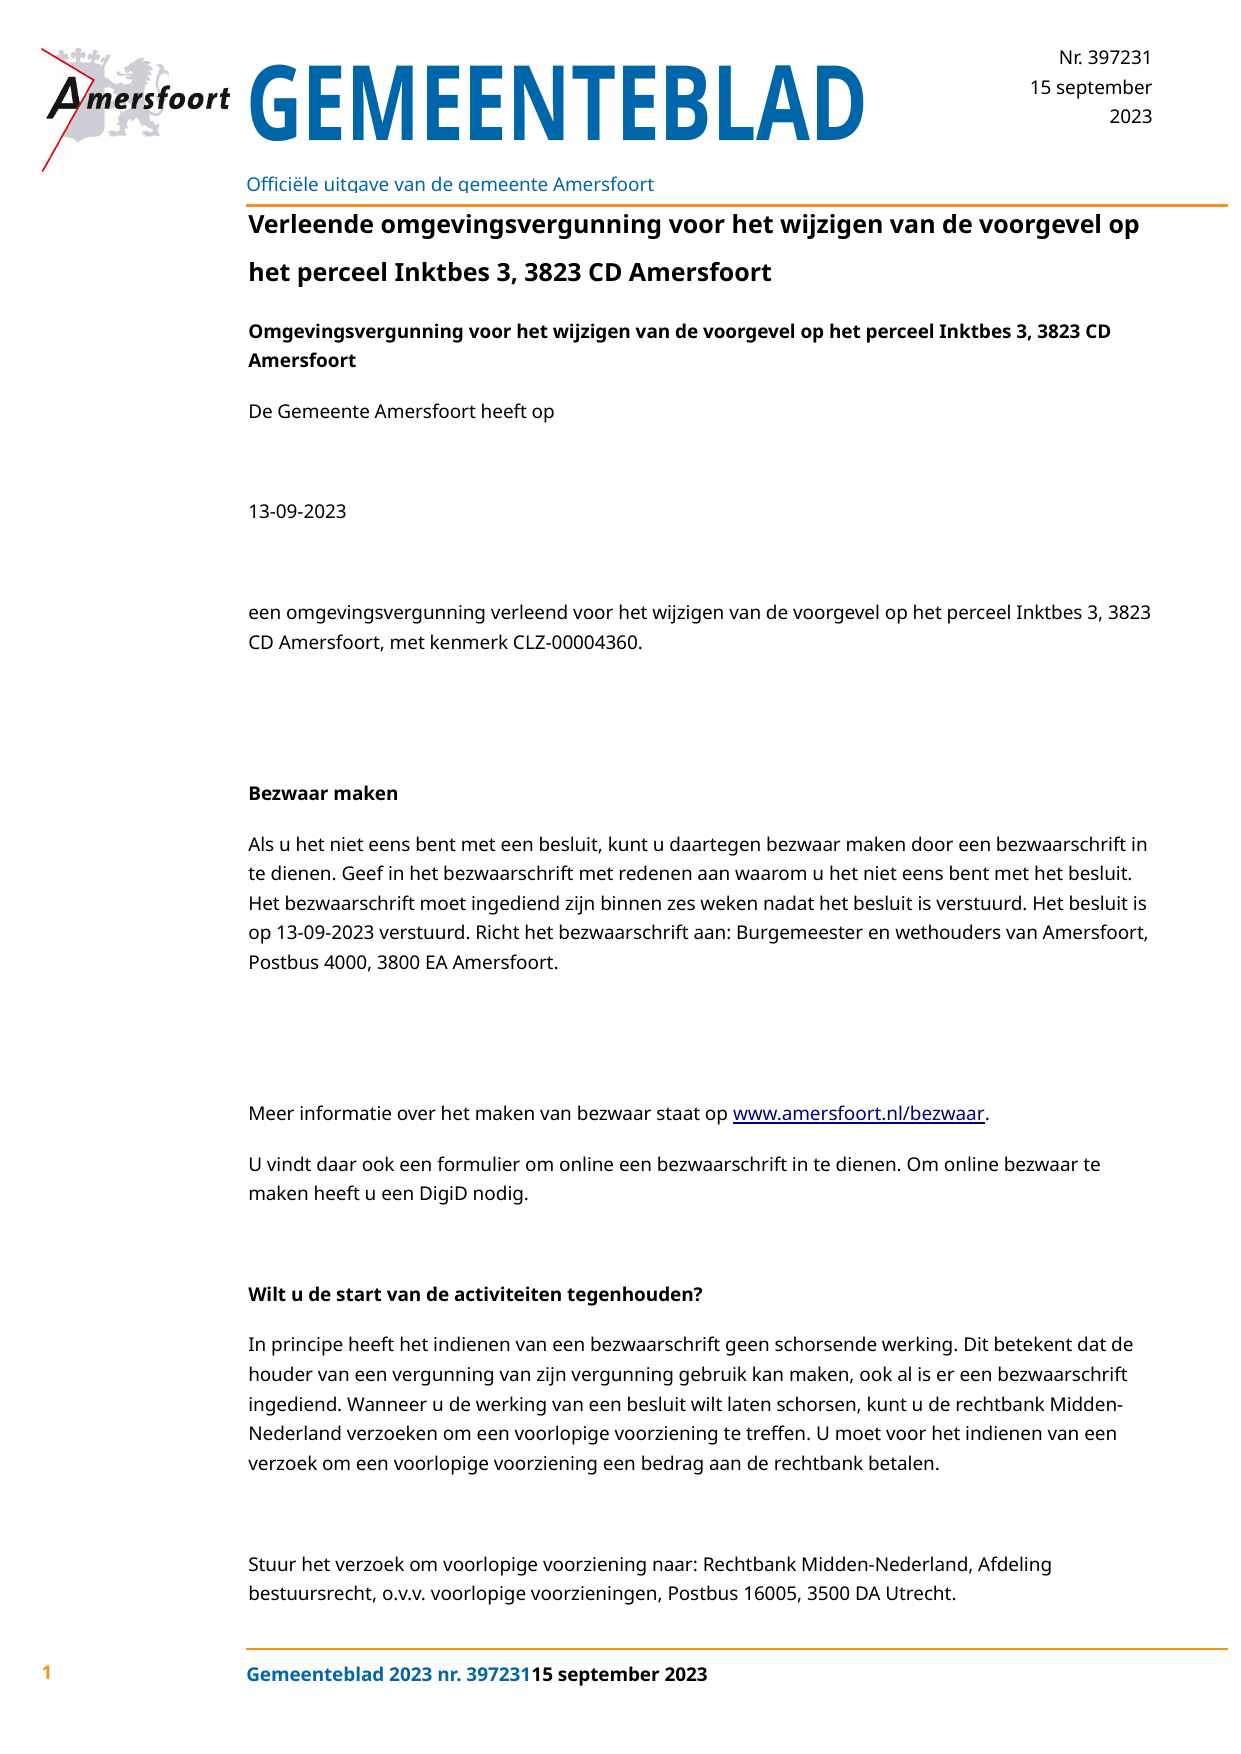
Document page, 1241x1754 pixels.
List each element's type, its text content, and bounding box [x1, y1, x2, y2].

text U vindt daar ook een formulier om online een bezwaarschrift in te dienen. Om online bezwaar te maken heeft u een DigiD nodig. [248, 1151, 1152, 1206]
text De Gemeente Amersfoort heeft op [248, 398, 1152, 424]
text Omgevingsvergunning voor het wijzigen van de voorgevel op het perceel Inktbes 3, 3823 CD Amersfoort [248, 318, 1152, 373]
text Stuur het verzoek om voorlopige voorziening naar: Rechtbank Midden-Nederland, Afdeling bestuursrecht, o.v.v. voorlopige voorzieningen, Postbus 16005, 3500 DA Utrecht. [248, 1551, 1152, 1606]
text een omgevingsvergunning verleend voor het wijzigen van de voorgevel op het perceel Inktbes 3, 3823 CD Amersfoort, met kenmerk CLZ-00004360. [248, 599, 1152, 655]
text Bezwaar maken [248, 780, 1152, 806]
text Verleende omgevingsvergunning voor het wijzigen van de voorgevel op het perceel Inktbes 3, 3823 CD Amersfoort [248, 207, 1152, 288]
text In principe heeft het indienen van een bezwaarschrift geen schorsende werking. Dit betekent dat de houder van een vergunning van zijn vergunning gebruik kan maken, ook al is er een bezwaarschrift ingediend. Wanneer u de werking van een besluit wilt laten schorsen, kunt u de rechtbank Midden-Nederland verzoeken om een voorlopige voorziening te treffen. U moet voor het indienen van een verzoek om een voorlopige voorziening een bedrag aan de rechtbank betalen. [248, 1332, 1152, 1476]
text Meer informatie over het maken van bezwaar staat op www.amersfoort.nl/bezwaar. [248, 1100, 1152, 1126]
picture [41, 47, 231, 172]
text Als u het niet eens bent met een besluit, kunt u daartegen bezwaar maken door een bezwaarschrift in te dienen. Geef in het bezwaarschrift met redenen aan waarom u het niet eens bent met het besluit. Het bezwaarschrift moet ingediend zijn binnen zes weken nadat het besluit is verstuurd. Het besluit is op 13-09-2023 verstuurd. Richt het bezwaarschrift aan: Burgemeester en wethouders van Amersfoort, Postbus 4000, 3800 EA Amersfoort. [248, 831, 1152, 975]
text Wilt u de start van de activiteiten tegenhouden? [248, 1281, 1152, 1307]
text 13-09-2023 [248, 499, 1152, 524]
